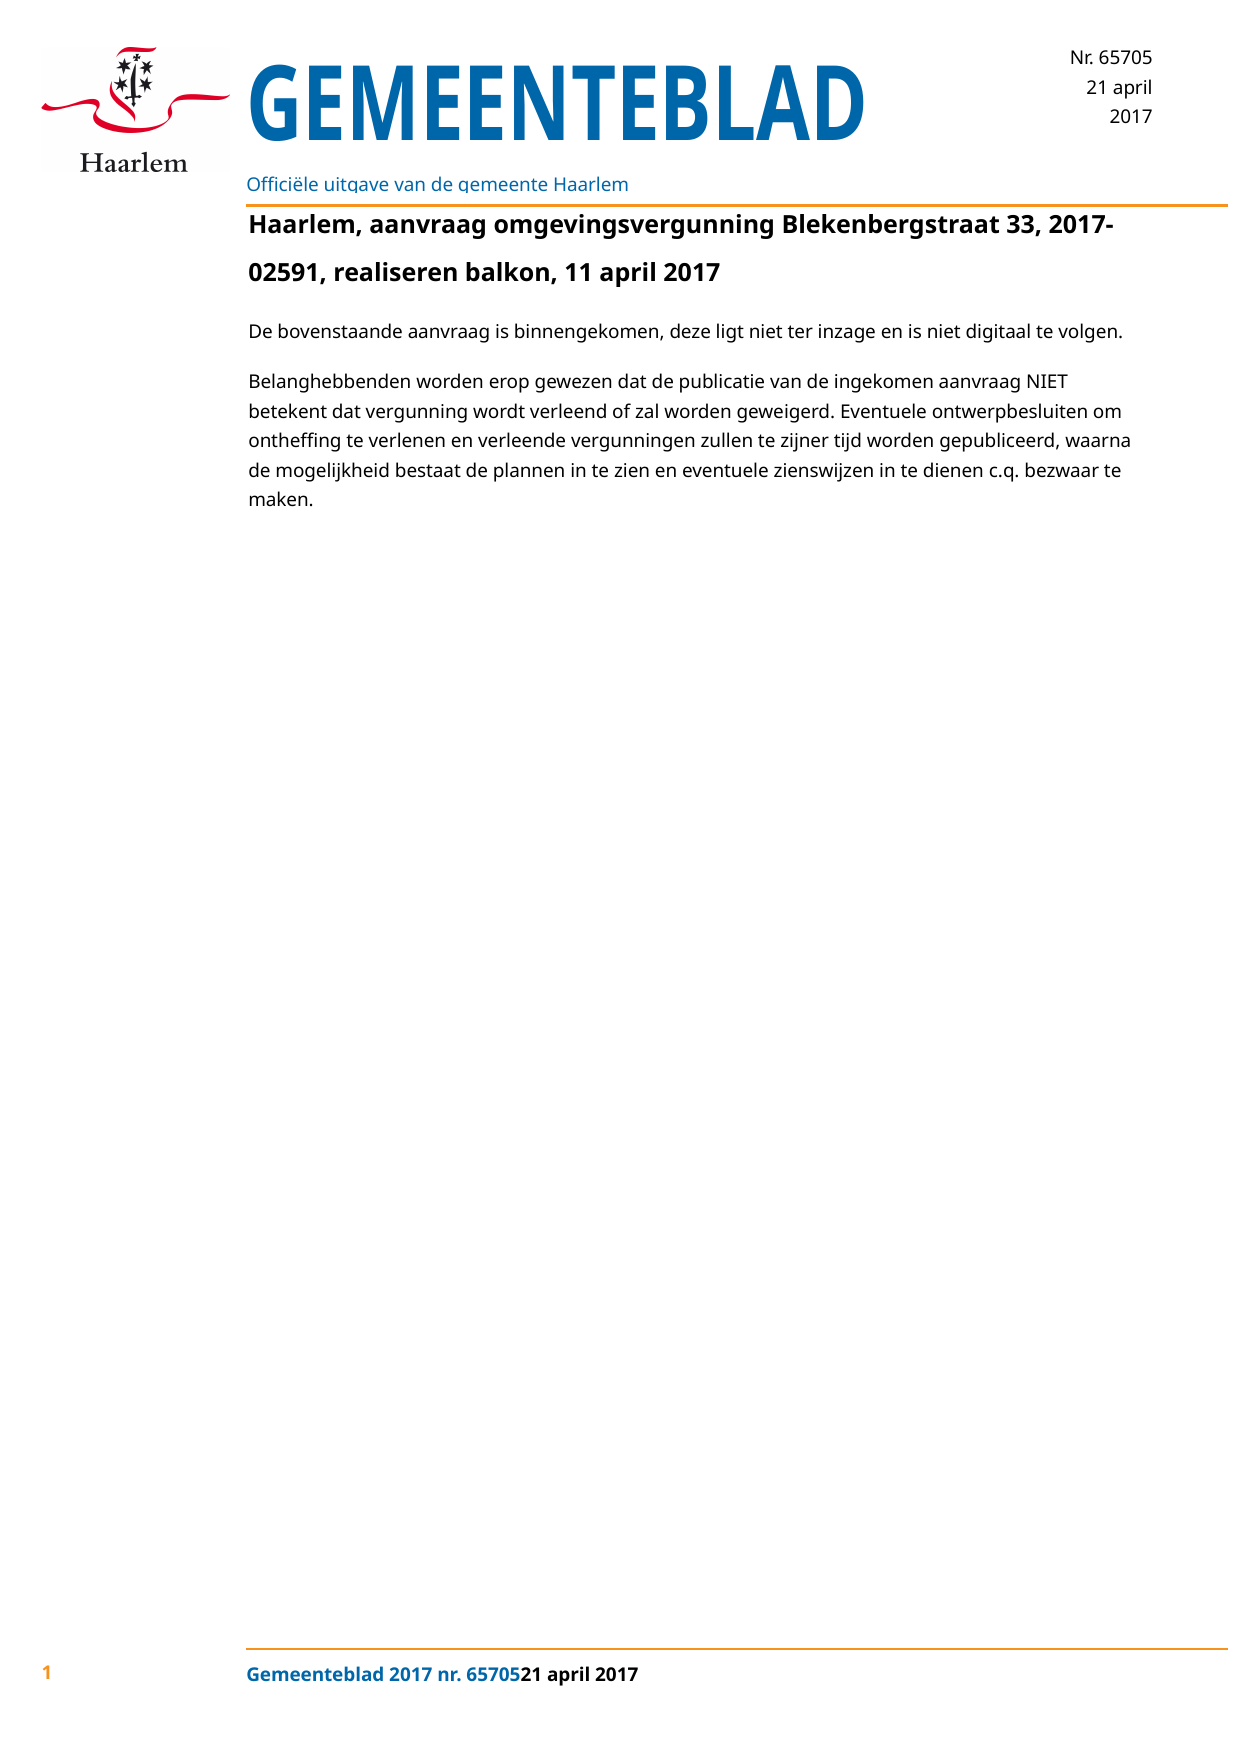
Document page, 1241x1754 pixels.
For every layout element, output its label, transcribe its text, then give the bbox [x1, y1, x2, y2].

text Haarlem, aanvraag omgevingsvergunning Blekenbergstraat 33, 2017-02591, realiseren balkon, 11 april 2017 [248, 207, 1152, 288]
picture [41, 47, 231, 172]
text Belanghebbenden worden erop gewezen dat de publicatie van de ingekomen aanvraag NIET betekent dat vergunning wordt verleend of zal worden geweigerd. Eventuele ontwerpbesluiten om ontheffing te verlenen en verleende vergunningen zullen te zijner tijd worden gepubliceerd, waarna de mogelijkheid bestaat de plannen in te zien en eventuele zienswijzen in te dienen c.q. bezwaar te maken. [248, 368, 1152, 512]
text De bovenstaande aanvraag is binnengekomen, deze ligt niet ter inzage en is niet digitaal te volgen. [248, 318, 1152, 344]
